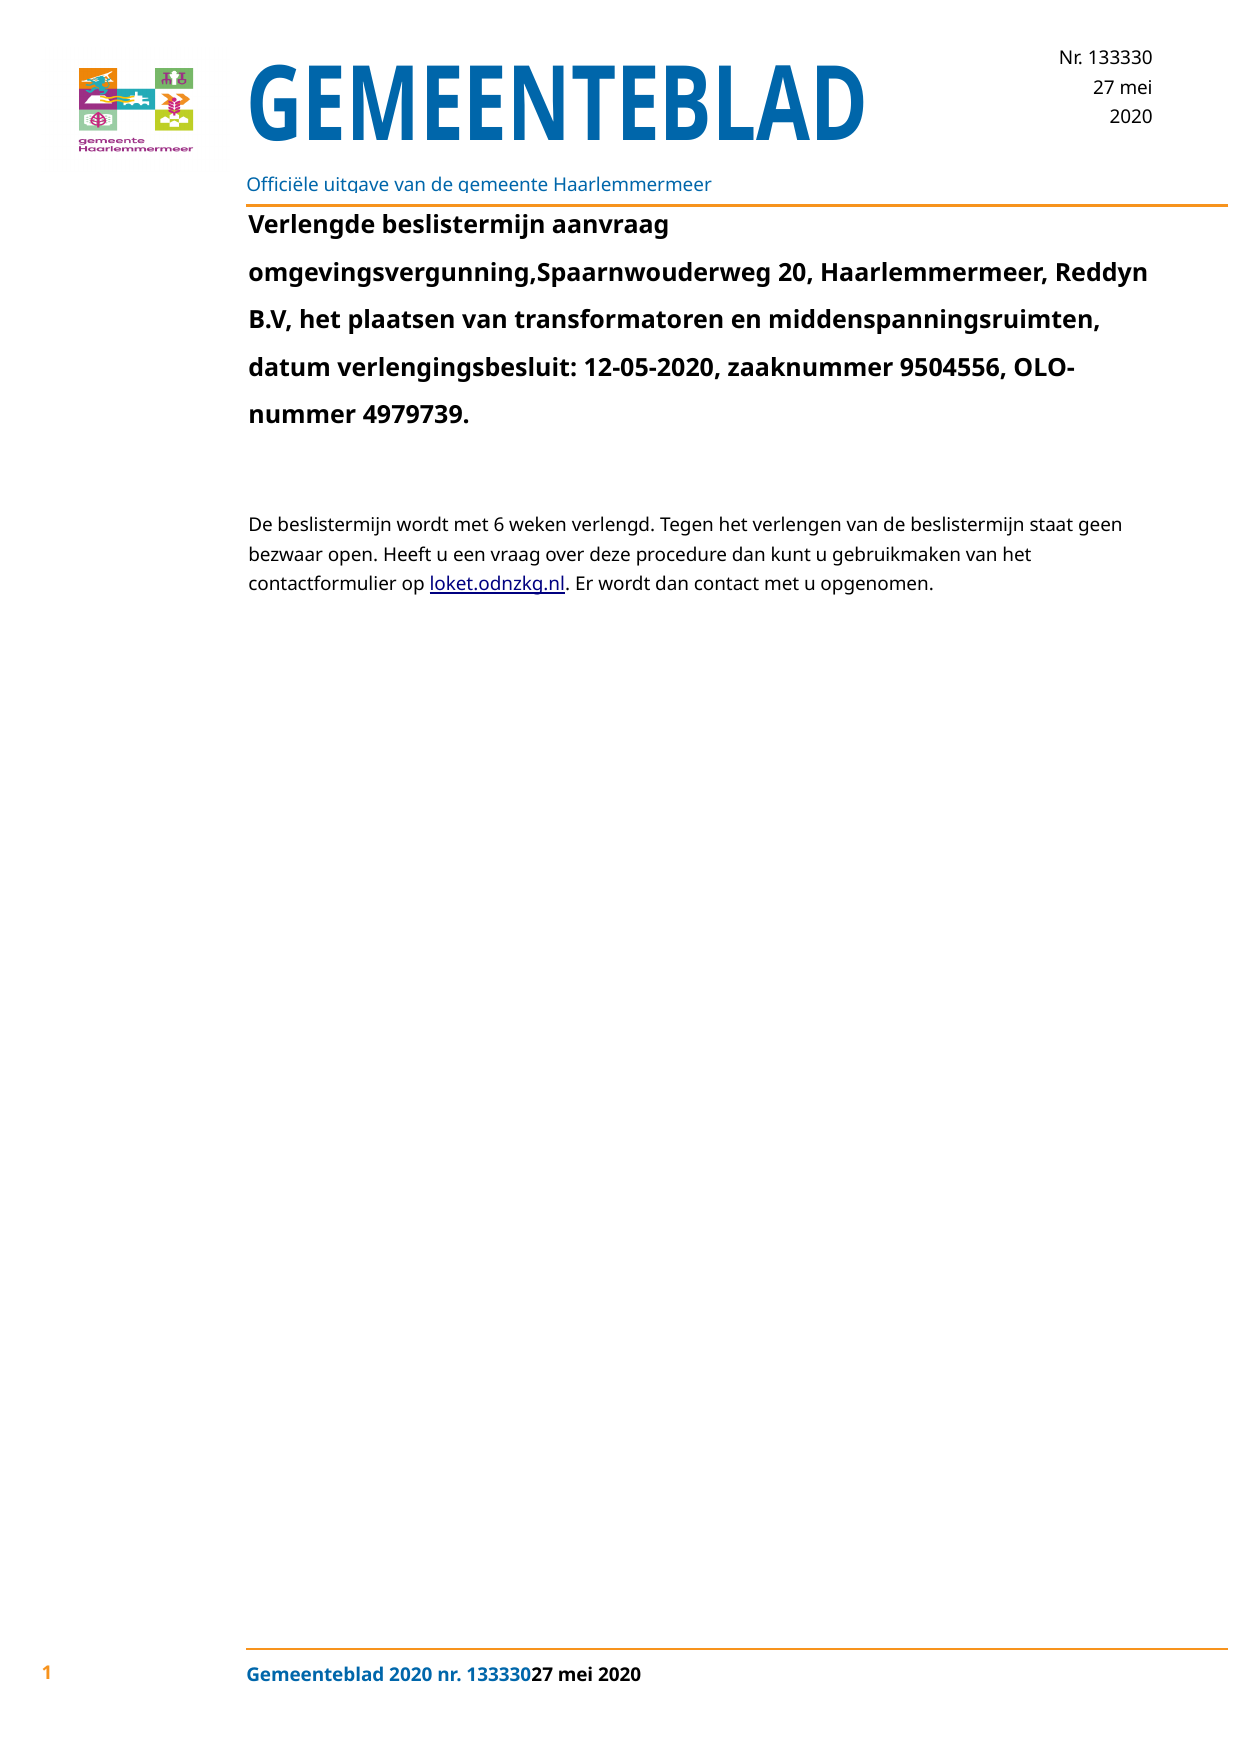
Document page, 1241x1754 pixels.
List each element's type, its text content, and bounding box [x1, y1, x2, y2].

picture [41, 47, 231, 172]
text De beslistermijn wordt met 6 weken verlengd. Tegen het verlengen van de beslistermijn staat geen bezwaar open. Heeft u een vraag over deze procedure dan kunt u gebruikmaken van het contactformulier op loket.odnzkg.nl. Er wordt dan contact met u opgenomen. [248, 511, 1152, 596]
text Verlengde beslistermijn aanvraag omgevingsvergunning,Spaarnwouderweg 20, Haarlemmermeer, Reddyn B.V, het plaatsen van transformatoren en middenspanningsruimten, datum verlengingsbesluit: 12-05-2020, zaaknummer 9504556, OLO-nummer 4979739. [248, 207, 1152, 431]
